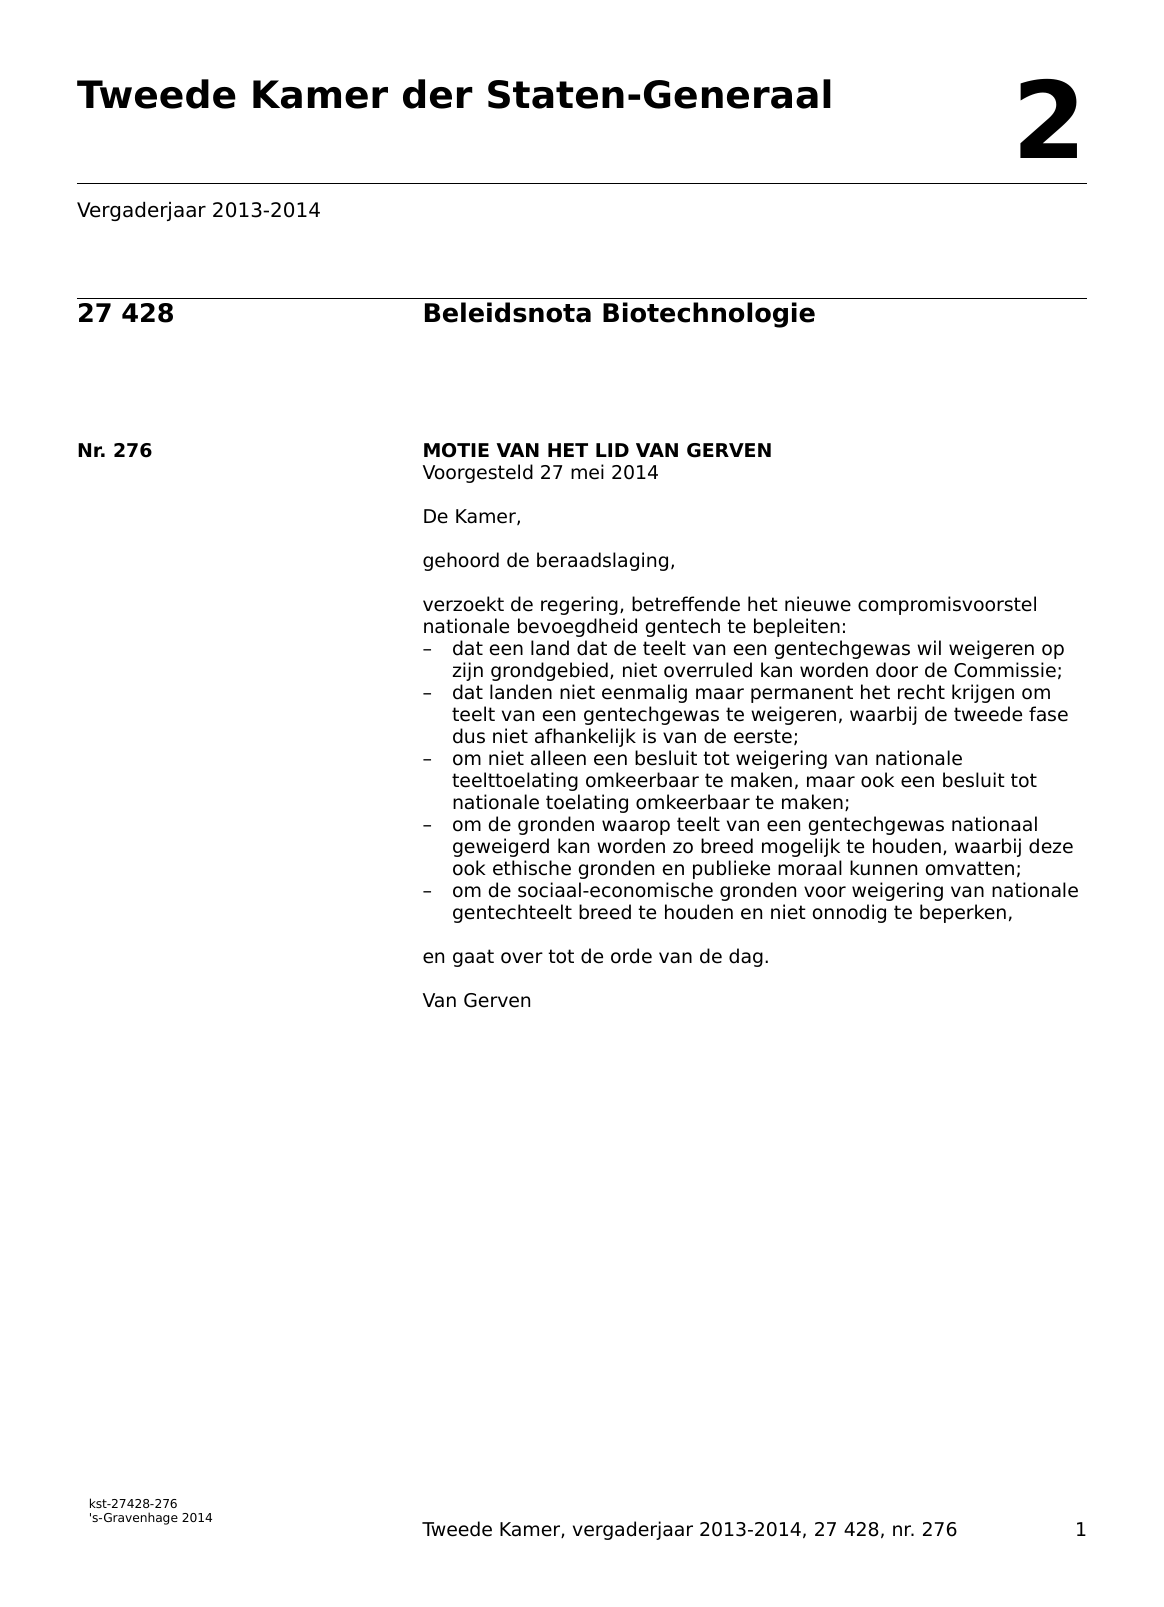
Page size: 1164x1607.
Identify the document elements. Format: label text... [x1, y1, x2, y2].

text kst-27428-276 [88, 1497, 323, 1511]
table_header 2 [886, 59, 1087, 183]
text 's-Gravenhage 2014 [88, 1511, 323, 1525]
subtitle Nr. 276 MOTIE VAN HET LID VAN GERVEN [77, 440, 1087, 462]
text verzoekt de regering, betreffende het nieuwe compromisvoorstel nationale bevoegdheid gentech te bepleiten: [422, 594, 1087, 638]
text Van Gerven [422, 990, 1087, 1012]
text – dat landen niet eenmalig maar permanent het recht krijgen om teelt van een gentechgewas te weigeren, waarbij de tweede fase dus niet afhankelijk is van de eerste; [422, 682, 1087, 748]
table_header Tweede Kamer der Staten-Generaal [77, 59, 886, 183]
text – om de gronden waarop teelt van een gentechgewas nationaal geweigerd kan worden zo breed mogelijk te houden, waarbij deze ook ethische gronden en publieke moraal kunnen omvatten; [422, 814, 1087, 880]
text – om de sociaal-economische gronden voor weigering van nationale gentechteelt breed te houden en niet onnodig te beperken, [422, 880, 1087, 924]
table_cell Vergaderjaar 2013-2014 [77, 184, 1087, 298]
subtitle 27 428 Beleidsnota Biotechnologie [77, 299, 1087, 329]
text – om niet alleen een besluit tot weigering van nationale teelttoelating omkeerbaar te maken, maar ook een besluit tot nationale toelating omkeerbaar te maken; [422, 748, 1087, 814]
text gehoord de beraadslaging, [422, 550, 1087, 572]
text en gaat over tot de orde van de dag. [422, 946, 1087, 968]
text De Kamer, [422, 506, 1087, 528]
text – dat een land dat de teelt van een gentechgewas wil weigeren op zijn grondgebied, niet overruled kan worden door de Commissie; [422, 638, 1087, 682]
text Voorgesteld 27 mei 2014 [422, 462, 1087, 484]
